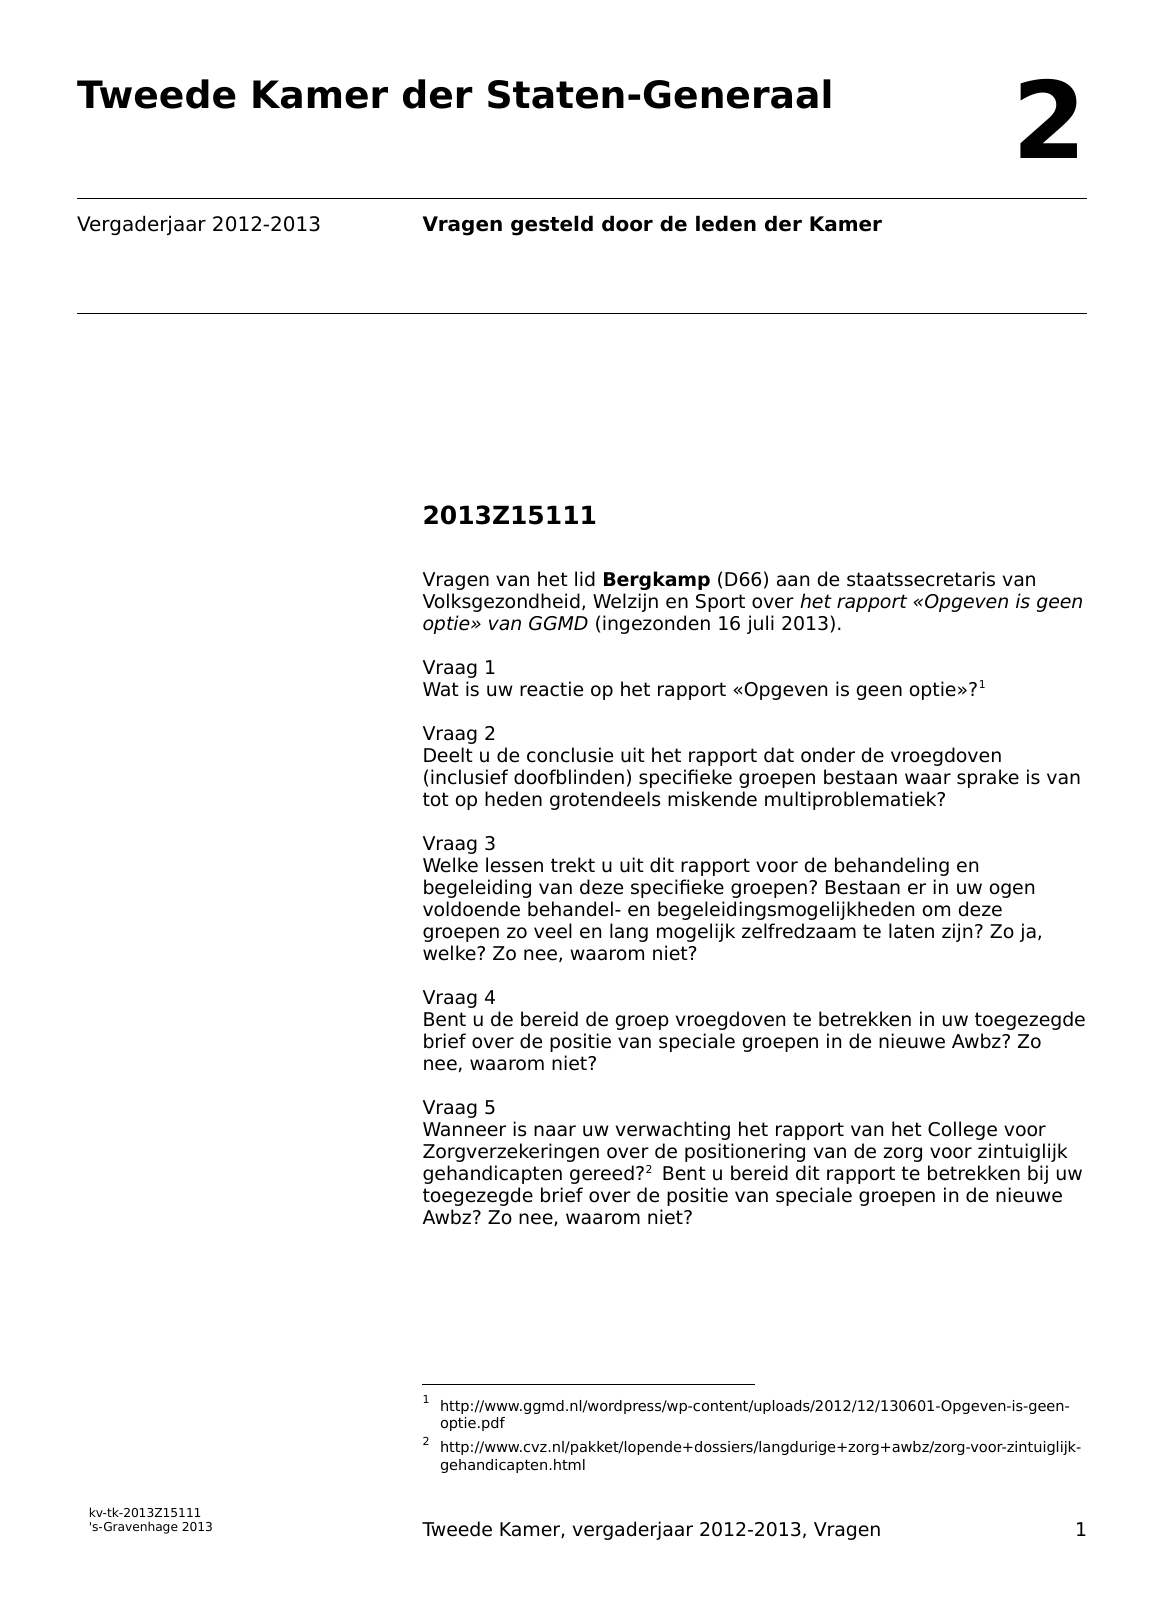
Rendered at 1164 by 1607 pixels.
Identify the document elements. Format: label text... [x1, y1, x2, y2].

text http://www.cvz.nl/pakket/lopende+dossiers/langdurige+zorg+awbz/zorg-voor-zintuiglijk-gehandicapten.html [422, 1435, 1087, 1474]
table_cell Vergaderjaar 2012-2013 [77, 199, 422, 313]
table_cell Vragen gesteld door de leden der Kamer [422, 199, 1087, 313]
text 's-Gravenhage 2013 [88, 1520, 323, 1534]
text Vraag 3 [422, 833, 1087, 855]
text Welke lessen trekt u uit dit rapport voor de behandeling en begeleiding van deze specifieke groepen? Bestaan er in uw ogen voldoende behandel- en begeleidingsmogelijkheden om deze groepen zo veel en lang mogelijk zelfredzaam te laten zijn? Zo ja, welke? Zo nee, waarom niet? [422, 855, 1087, 965]
text Wat is uw reactie op het rapport «Opgeven is geen optie»? [422, 679, 1087, 701]
text Deelt u de conclusie uit het rapport dat onder de vroegdoven (inclusief doofblinden) specifieke groepen bestaan waar sprake is van tot op heden grotendeels miskende multiproblematiek? [422, 745, 1087, 811]
text Bent u de bereid de groep vroegdoven te betrekken in uw toegezegde brief over de positie van speciale groepen in de nieuwe Awbz? Zo nee, waarom niet? [422, 1009, 1087, 1075]
text Vraag 4 [422, 987, 1087, 1009]
text kv-tk-2013Z15111 [88, 1506, 323, 1520]
text Wanneer is naar uw verwachting het rapport van het College voor Zorgverzekeringen over de positionering van de zorg voor zintuiglijk gehandicapten gereed? Bent u bereid dit rapport te betrekken bij uw toegezegde brief over de positie van speciale groepen in de nieuwe Awbz? Zo nee, waarom niet? [422, 1119, 1087, 1229]
table_header Tweede Kamer der Staten-Generaal [77, 59, 886, 198]
text Vraag 5 [422, 1097, 1087, 1119]
table_header 2 [886, 59, 1087, 198]
text Vraag 2 [422, 723, 1087, 745]
text Vragen van het lid Bergkamp (D66) aan de staatssecretaris van Volksgezondheid, Welzijn en Sport over het rapport «Opgeven is geen optie» van GGMD (ingezonden 16 juli 2013). [422, 569, 1087, 635]
text Vraag 1 [422, 657, 1087, 679]
text 2013Z15111 [422, 501, 1087, 531]
text http://www.ggmd.nl/wordpress/wp-content/uploads/2012/12/130601-Opgeven-is-geen-optie.pdf [422, 1393, 1087, 1432]
